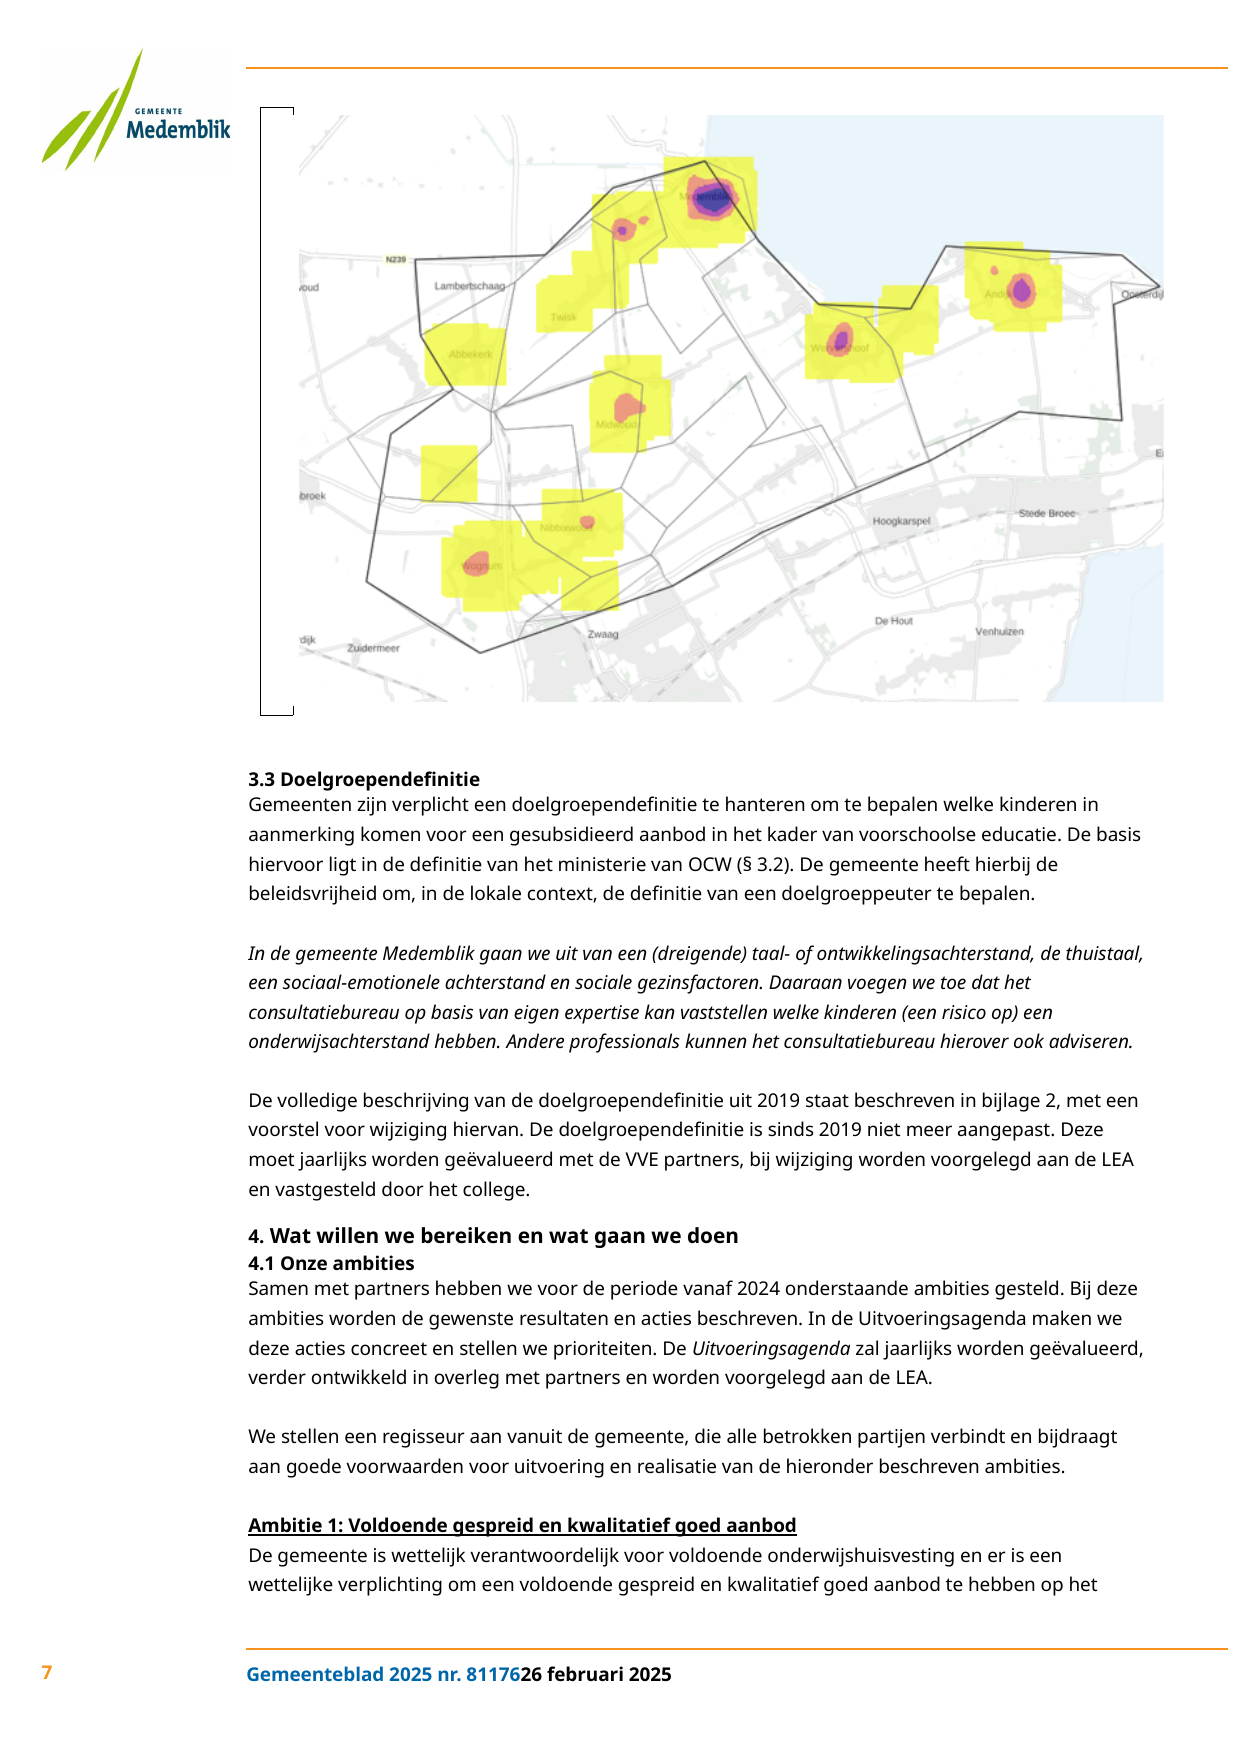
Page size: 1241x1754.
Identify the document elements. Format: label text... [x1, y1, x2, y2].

text 3.3 Doelgroependefinitie [248, 766, 1152, 792]
text Gemeenten zijn verplicht een doelgroependefinitie te hanteren om te bepalen welke kinderen in aanmerking komen voor een gesubsidieerd aanbod in het kader van voorschoolse educatie. De basis hiervoor ligt in de definitie van het ministerie van OCW (§ 3.2). De gemeente heeft hierbij de beleidsvrijheid om, in de lokale context, de definitie van een doelgroeppeuter te bepalen. [248, 792, 1152, 906]
text Samen met partners hebben we voor de periode vanaf 2024 onderstaande ambities gesteld. Bij deze ambities worden de gewenste resultaten en acties beschreven. In de Uitvoeringsagenda maken we deze acties concreet en stellen we prioriteiten. De Uitvoeringsagenda zal jaarlijks worden geëvalueerd, verder ontwikkeld in overleg met partners en worden voorgelegd aan de LEA. [248, 1276, 1152, 1390]
text 4. Wat willen we bereiken en wat gaan we doen [248, 1221, 1152, 1250]
text De volledige beschrijving van de doelgroependefinitie uit 2019 staat beschreven in bijlage 2, met een voorstel voor wijziging hiervan. De doelgroependefinitie is sinds 2019 niet meer aangepast. Deze moet jaarlijks worden geëvalueerd met de VVE partners, bij wijziging worden voorgelegd aan de LEA en vastgesteld door het college. [248, 1087, 1152, 1201]
text De gemeente is wettelijk verantwoordelijk voor voldoende onderwijshuisvesting en er is een wettelijke verplichting om een voldoende gespreid en kwalitatief goed aanbod te hebben op het [248, 1542, 1152, 1597]
table_header In de gemeente Medemblik gaan we uit van een (dreigende) taal- of ontwikkelingsachterstand, de thuistaal, een sociaal-emotionele achterstand en sociale gezinsfactoren. Daaraan voegen we toe dat het consultatiebureau op basis van eigen expertise kan vaststellen welke kinderen (een risico op) een onderwijsachterstand hebben. Andere professionals kunnen het consultatiebureau hierover ook adviseren. [248, 940, 1152, 1054]
picture [41, 47, 231, 172]
text 4.1 Onze ambities [248, 1250, 1152, 1276]
text We stellen een regisseur aan vanuit de gemeente, die alle betrokken partijen verbindt en bijdraagt aan goede voorwaarden voor uitvoering en realisatie van de hieronder beschreven ambities. [248, 1423, 1152, 1479]
picture [268, 115, 1173, 706]
text Ambitie 1: Voldoende gespreid en kwalitatief goed aanbod [248, 1512, 1152, 1538]
